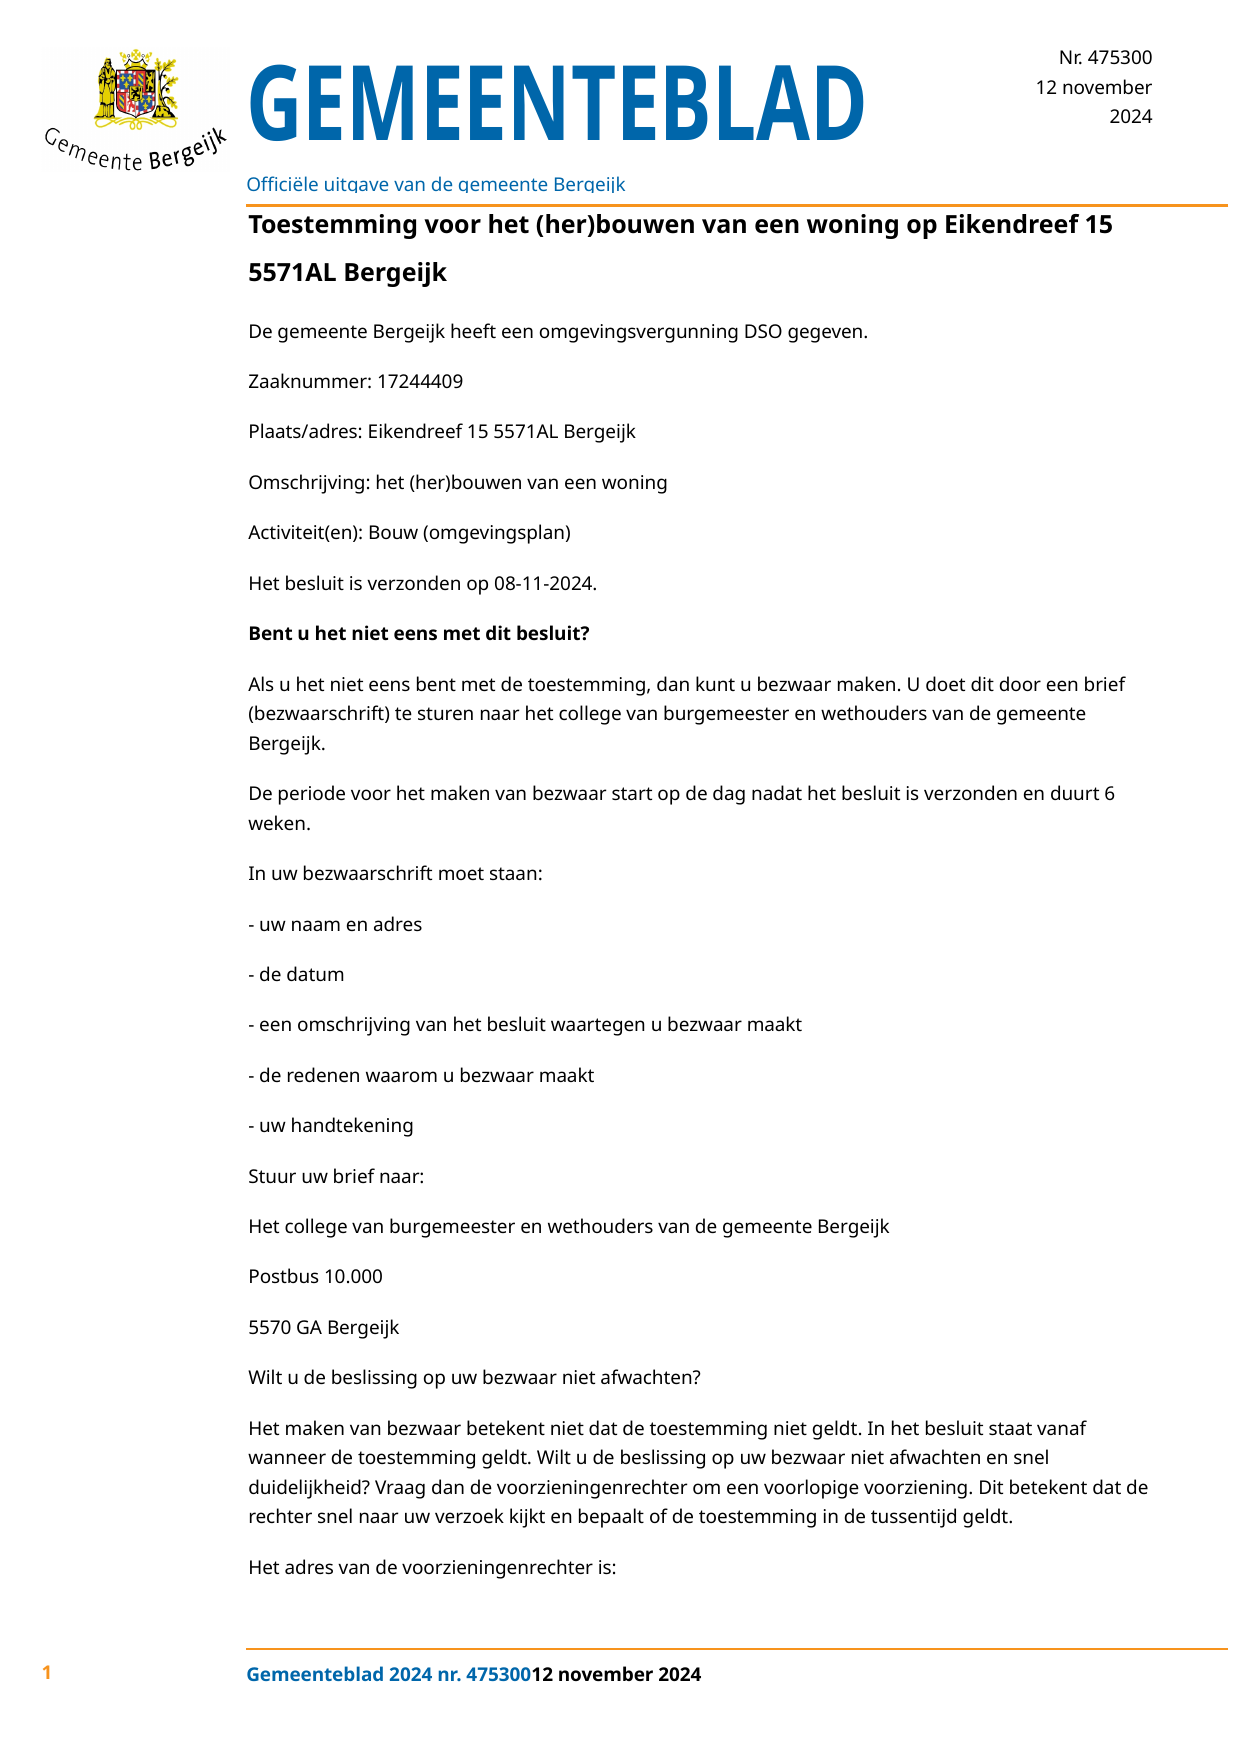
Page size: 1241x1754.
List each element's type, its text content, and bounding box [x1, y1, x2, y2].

text Het maken van bezwaar betekent niet dat de toestemming niet geldt. In het besluit staat vanaf wanneer de toestemming geldt. Wilt u de beslissing op uw bezwaar niet afwachten en snel duidelijkheid? Vraag dan de voorzieningenrechter om een voorlopige voorziening. Dit betekent dat de rechter snel naar uw verzoek kijkt en bepaalt of de toestemming in de tussentijd geldt. [248, 1415, 1152, 1529]
text Activiteit(en): Bouw (omgevingsplan) [248, 519, 1152, 545]
text Het college van burgemeester en wethouders van de gemeente Bergeijk [248, 1213, 1152, 1239]
text Toestemming voor het (her)bouwen van een woning op Eikendreef 15 5571AL Bergeijk [248, 207, 1152, 288]
text - de datum [248, 961, 1152, 987]
picture [41, 47, 231, 172]
text Plaats/adres: Eikendreef 15 5571AL Bergeijk [248, 419, 1152, 444]
text De gemeente Bergeijk heeft een omgevingsvergunning DSO gegeven. [248, 318, 1152, 344]
text Zaaknummer: 17244409 [248, 368, 1152, 394]
text Het besluit is verzonden op 08-11-2024. [248, 570, 1152, 596]
text Wilt u de beslissing op uw bezwaar niet afwachten? [248, 1364, 1152, 1390]
text - uw naam en adres [248, 911, 1152, 937]
text Omschrijving: het (her)bouwen van een woning [248, 469, 1152, 495]
text Het adres van de voorzieningenrechter is: [248, 1554, 1152, 1580]
text 5570 GA Bergeijk [248, 1314, 1152, 1340]
text Als u het niet eens bent met de toestemming, dan kunt u bezwaar maken. U doet dit door een brief (bezwaarschrift) te sturen naar het college van burgemeester en wethouders van de gemeente Bergeijk. [248, 671, 1152, 756]
text De periode voor het maken van bezwaar start op de dag nadat het besluit is verzonden en duurt 6 weken. [248, 780, 1152, 836]
text Stuur uw brief naar: [248, 1163, 1152, 1189]
text In uw bezwaarschrift moet staan: [248, 860, 1152, 886]
text Bent u het niet eens met dit besluit? [248, 620, 1152, 646]
text - uw handtekening [248, 1112, 1152, 1138]
text Postbus 10.000 [248, 1264, 1152, 1289]
text - een omschrijving van het besluit waartegen u bezwaar maakt [248, 1012, 1152, 1037]
text - de redenen waarom u bezwaar maakt [248, 1062, 1152, 1088]
